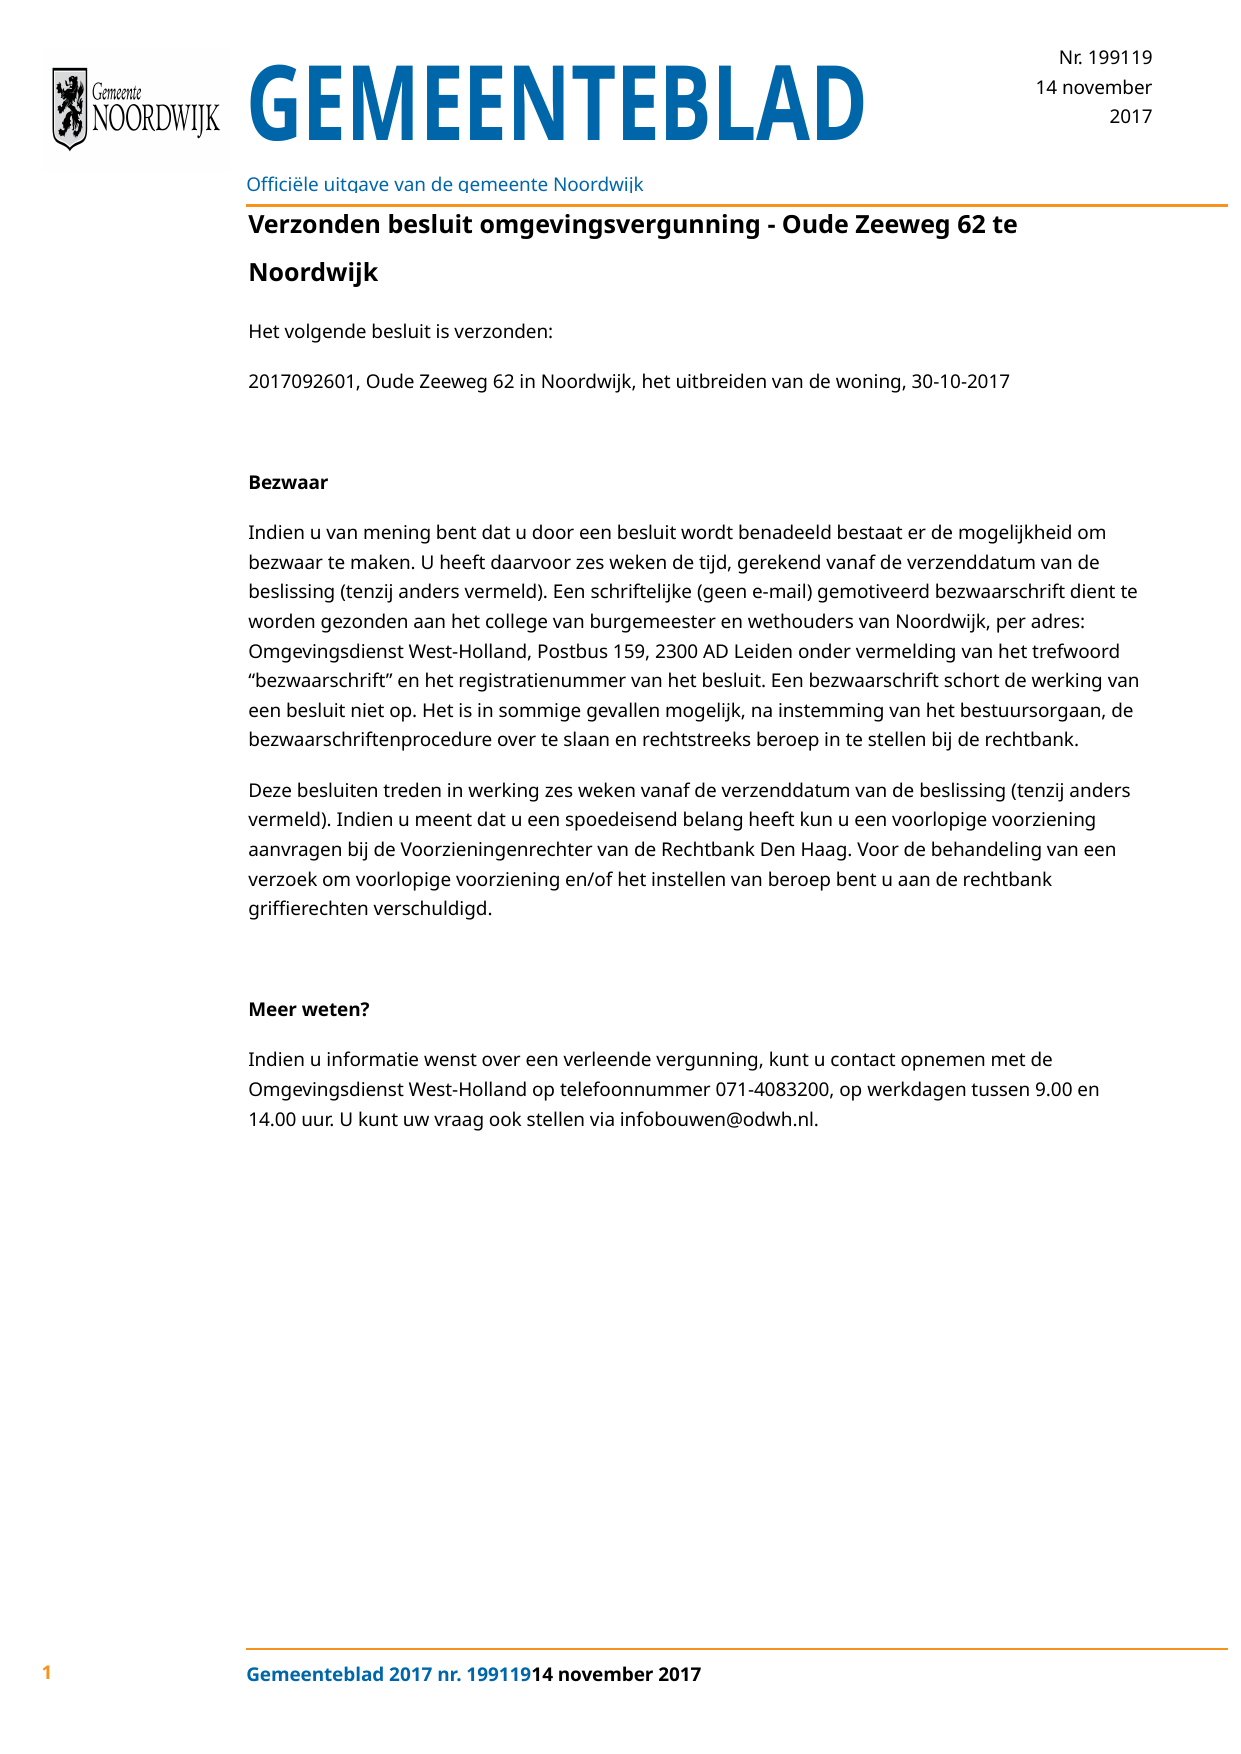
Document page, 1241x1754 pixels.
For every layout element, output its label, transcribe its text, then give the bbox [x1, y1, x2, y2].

text Indien u van mening bent dat u door een besluit wordt benadeeld bestaat er de mogelijkheid om bezwaar te maken. U heeft daarvoor zes weken de tijd, gerekend vanaf de verzenddatum van de beslissing (tenzij anders vermeld). Een schriftelijke (geen e-mail) gemotiveerd bezwaarschrift dient te worden gezonden aan het college van burgemeester en wethouders van Noordwijk, per adres: Omgevingsdienst West-Holland, Postbus 159, 2300 AD Leiden onder vermelding van het trefwoord “bezwaarschrift” en het registratienummer van het besluit. Een bezwaarschrift schort de werking van een besluit niet op. Het is in sommige gevallen mogelijk, na instemming van het bestuursorgaan, de bezwaarschriftenprocedure over te slaan en rechtstreeks beroep in te stellen bij de rechtbank. [248, 519, 1152, 752]
text Het volgende besluit is verzonden: [248, 318, 1152, 344]
text 2017092601, Oude Zeeweg 62 in Noordwijk, het uitbreiden van de woning, 30-10-2017 [248, 368, 1152, 394]
text Bezwaar [248, 469, 1152, 495]
text Deze besluiten treden in werking zes weken vanaf de verzenddatum van de beslissing (tenzij anders vermeld). Indien u meent dat u een spoedeisend belang heeft kun u een voorlopige voorziening aanvragen bij de Voorzieningenrechter van de Rechtbank Den Haag. Voor de behandeling van een verzoek om voorlopige voorziening en/of het instellen van beroep bent u aan de rechtbank griffierechten verschuldigd. [248, 777, 1152, 921]
picture [41, 47, 231, 172]
text Meer weten? [248, 996, 1152, 1022]
text Indien u informatie wenst over een verleende vergunning, kunt u contact opnemen met de Omgevingsdienst West-Holland op telefoonnummer 071-4083200, op werkdagen tussen 9.00 en 14.00 uur. U kunt uw vraag ook stellen via infobouwen@odwh.nl. [248, 1047, 1152, 1132]
text Verzonden besluit omgevingsvergunning - Oude Zeeweg 62 te Noordwijk [248, 207, 1152, 288]
